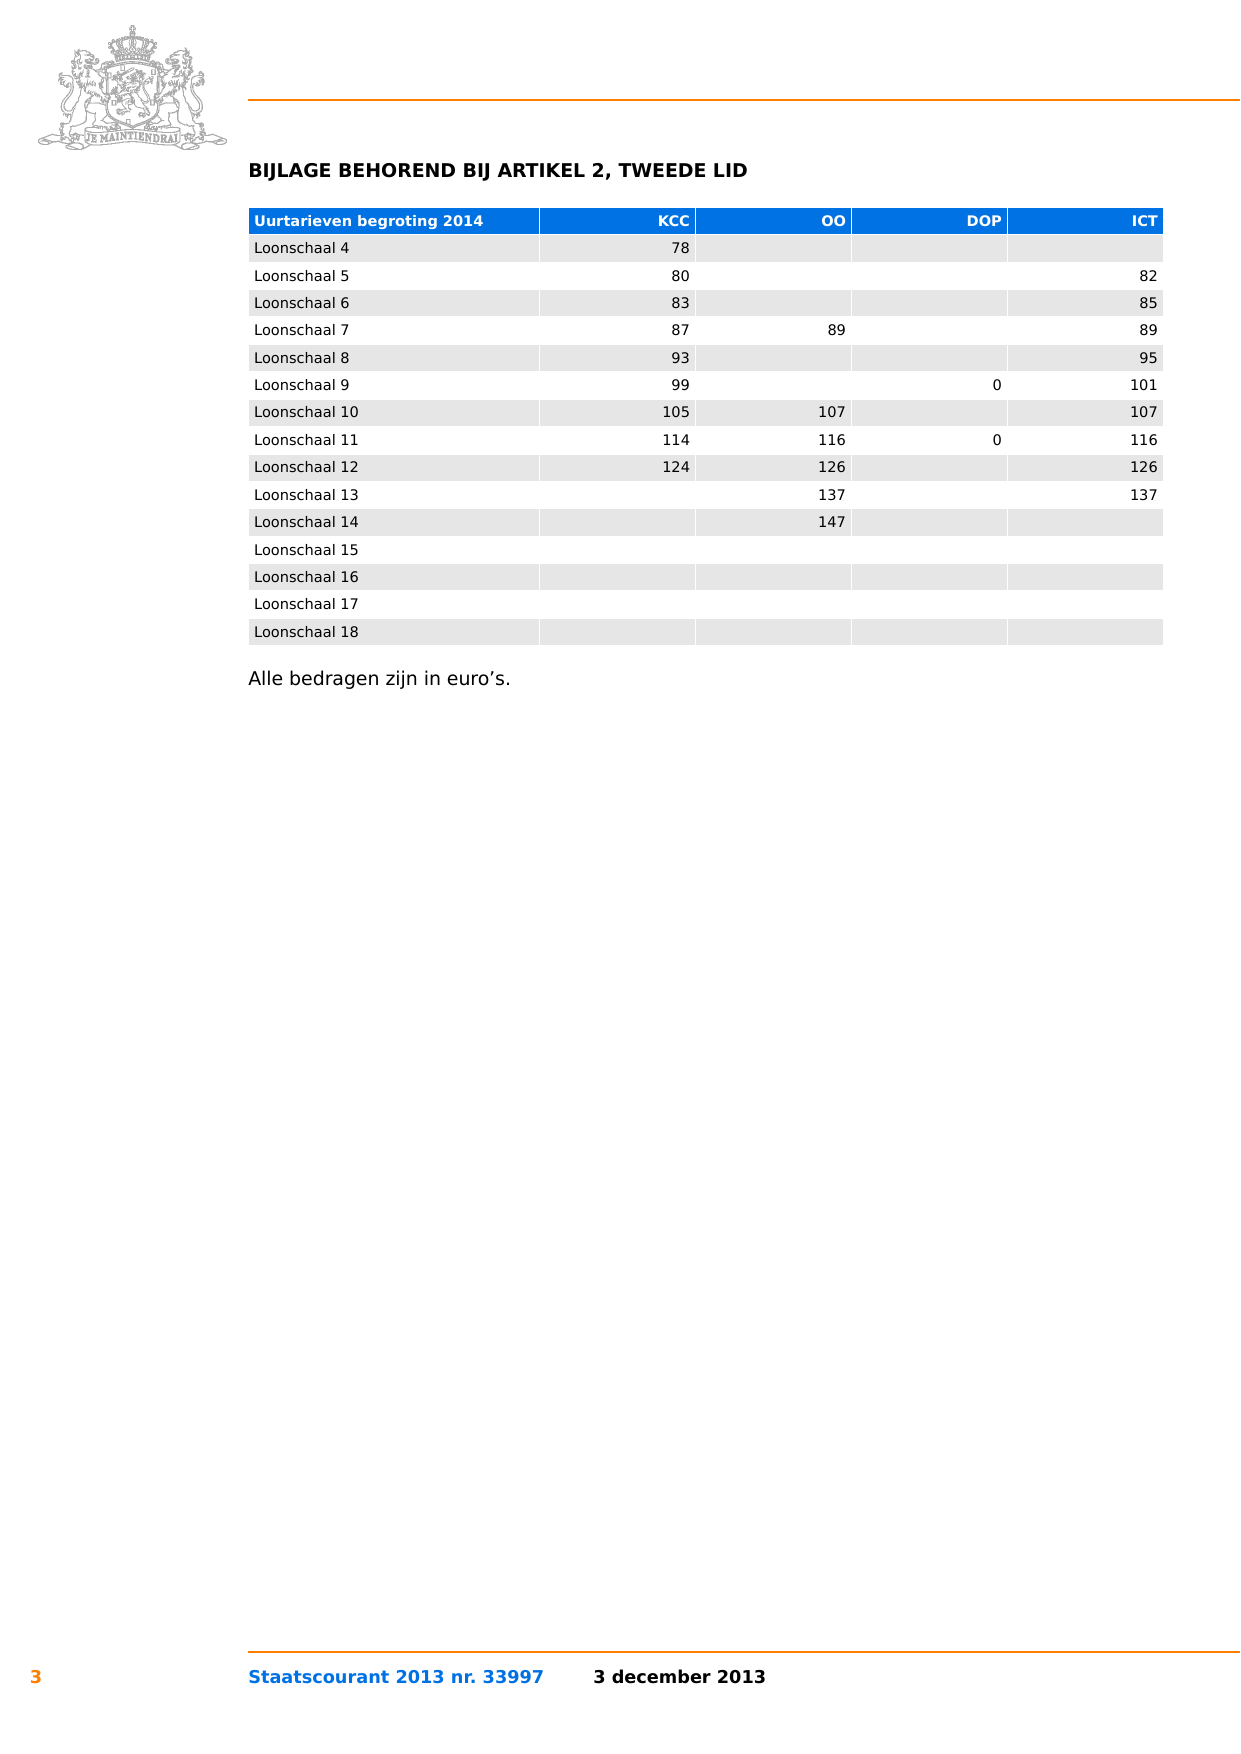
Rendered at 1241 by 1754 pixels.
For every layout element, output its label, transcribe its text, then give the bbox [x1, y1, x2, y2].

table_cell [852, 290, 1007, 316]
table_cell 126 [1008, 455, 1163, 481]
table_cell [852, 263, 1007, 289]
table_cell [540, 564, 695, 590]
table_cell [1008, 564, 1163, 590]
table_cell 89 [1008, 318, 1163, 344]
table_cell 105 [540, 400, 695, 426]
table_cell 83 [540, 290, 695, 316]
table_cell [852, 564, 1007, 590]
table_cell [696, 235, 851, 262]
table_cell Loonschaal 12 [249, 455, 539, 481]
table_cell 107 [1008, 400, 1163, 426]
table_cell 95 [1008, 345, 1163, 371]
table_cell Loonschaal 17 [249, 591, 539, 618]
table_cell Loonschaal 11 [249, 427, 539, 453]
table_cell 126 [696, 455, 851, 481]
table_cell [540, 509, 695, 536]
table_cell [696, 263, 851, 289]
table_cell 93 [540, 345, 695, 371]
table_cell [1008, 235, 1163, 262]
table_cell 89 [696, 318, 851, 344]
table_cell 116 [696, 427, 851, 453]
table_cell 82 [1008, 263, 1163, 289]
table_cell 87 [540, 318, 695, 344]
table_cell [852, 318, 1007, 344]
table_cell [1008, 619, 1163, 645]
table_cell Loonschaal 13 [249, 482, 539, 508]
table_cell [540, 591, 695, 618]
table_cell Loonschaal 15 [249, 537, 539, 563]
table_cell [852, 482, 1007, 508]
subtitle BIJLAGE BEHOREND BIJ ARTIKEL 2, TWEEDE LID [248, 160, 1163, 182]
table_cell Loonschaal 4 [249, 235, 539, 262]
table_cell [696, 537, 851, 563]
table_cell [696, 372, 851, 399]
table_cell [852, 400, 1007, 426]
table_cell [852, 345, 1007, 371]
table_cell 0 [852, 372, 1007, 399]
table_cell Loonschaal 16 [249, 564, 539, 590]
table_cell Loonschaal 7 [249, 318, 539, 344]
table_cell [852, 509, 1007, 536]
table_cell 137 [1008, 482, 1163, 508]
table_cell [852, 591, 1007, 618]
table_header Uurtarieven begroting 2014 [249, 208, 539, 234]
table_cell 0 [852, 427, 1007, 453]
table_cell [1008, 591, 1163, 618]
text Alle bedragen zijn in euro’s. [248, 668, 1163, 690]
table_cell 101 [1008, 372, 1163, 399]
table_cell 107 [696, 400, 851, 426]
table_cell [1008, 537, 1163, 563]
table_cell [696, 619, 851, 645]
table_cell Loonschaal 18 [249, 619, 539, 645]
table_header ICT [1008, 208, 1163, 234]
table_cell [696, 591, 851, 618]
table_header DOP [852, 208, 1007, 234]
table_cell Loonschaal 8 [249, 345, 539, 371]
picture [38, 25, 227, 150]
table_cell 124 [540, 455, 695, 481]
table_cell Loonschaal 5 [249, 263, 539, 289]
table_cell 80 [540, 263, 695, 289]
table_cell [696, 290, 851, 316]
table_cell [1008, 509, 1163, 536]
table_cell 78 [540, 235, 695, 262]
table_cell 116 [1008, 427, 1163, 453]
table_cell [852, 537, 1007, 563]
table_cell [852, 455, 1007, 481]
table_cell [540, 537, 695, 563]
table_cell 147 [696, 509, 851, 536]
table_cell [852, 235, 1007, 262]
table_cell [696, 345, 851, 371]
table_cell [540, 482, 695, 508]
table_cell 114 [540, 427, 695, 453]
table_cell Loonschaal 14 [249, 509, 539, 536]
table_cell Loonschaal 9 [249, 372, 539, 399]
table_cell 85 [1008, 290, 1163, 316]
table_header OO [696, 208, 851, 234]
table_cell Loonschaal 10 [249, 400, 539, 426]
table_cell [696, 564, 851, 590]
table_cell [540, 619, 695, 645]
table_cell [852, 619, 1007, 645]
table_header KCC [540, 208, 695, 234]
table_cell Loonschaal 6 [249, 290, 539, 316]
table_cell 99 [540, 372, 695, 399]
table_cell 137 [696, 482, 851, 508]
